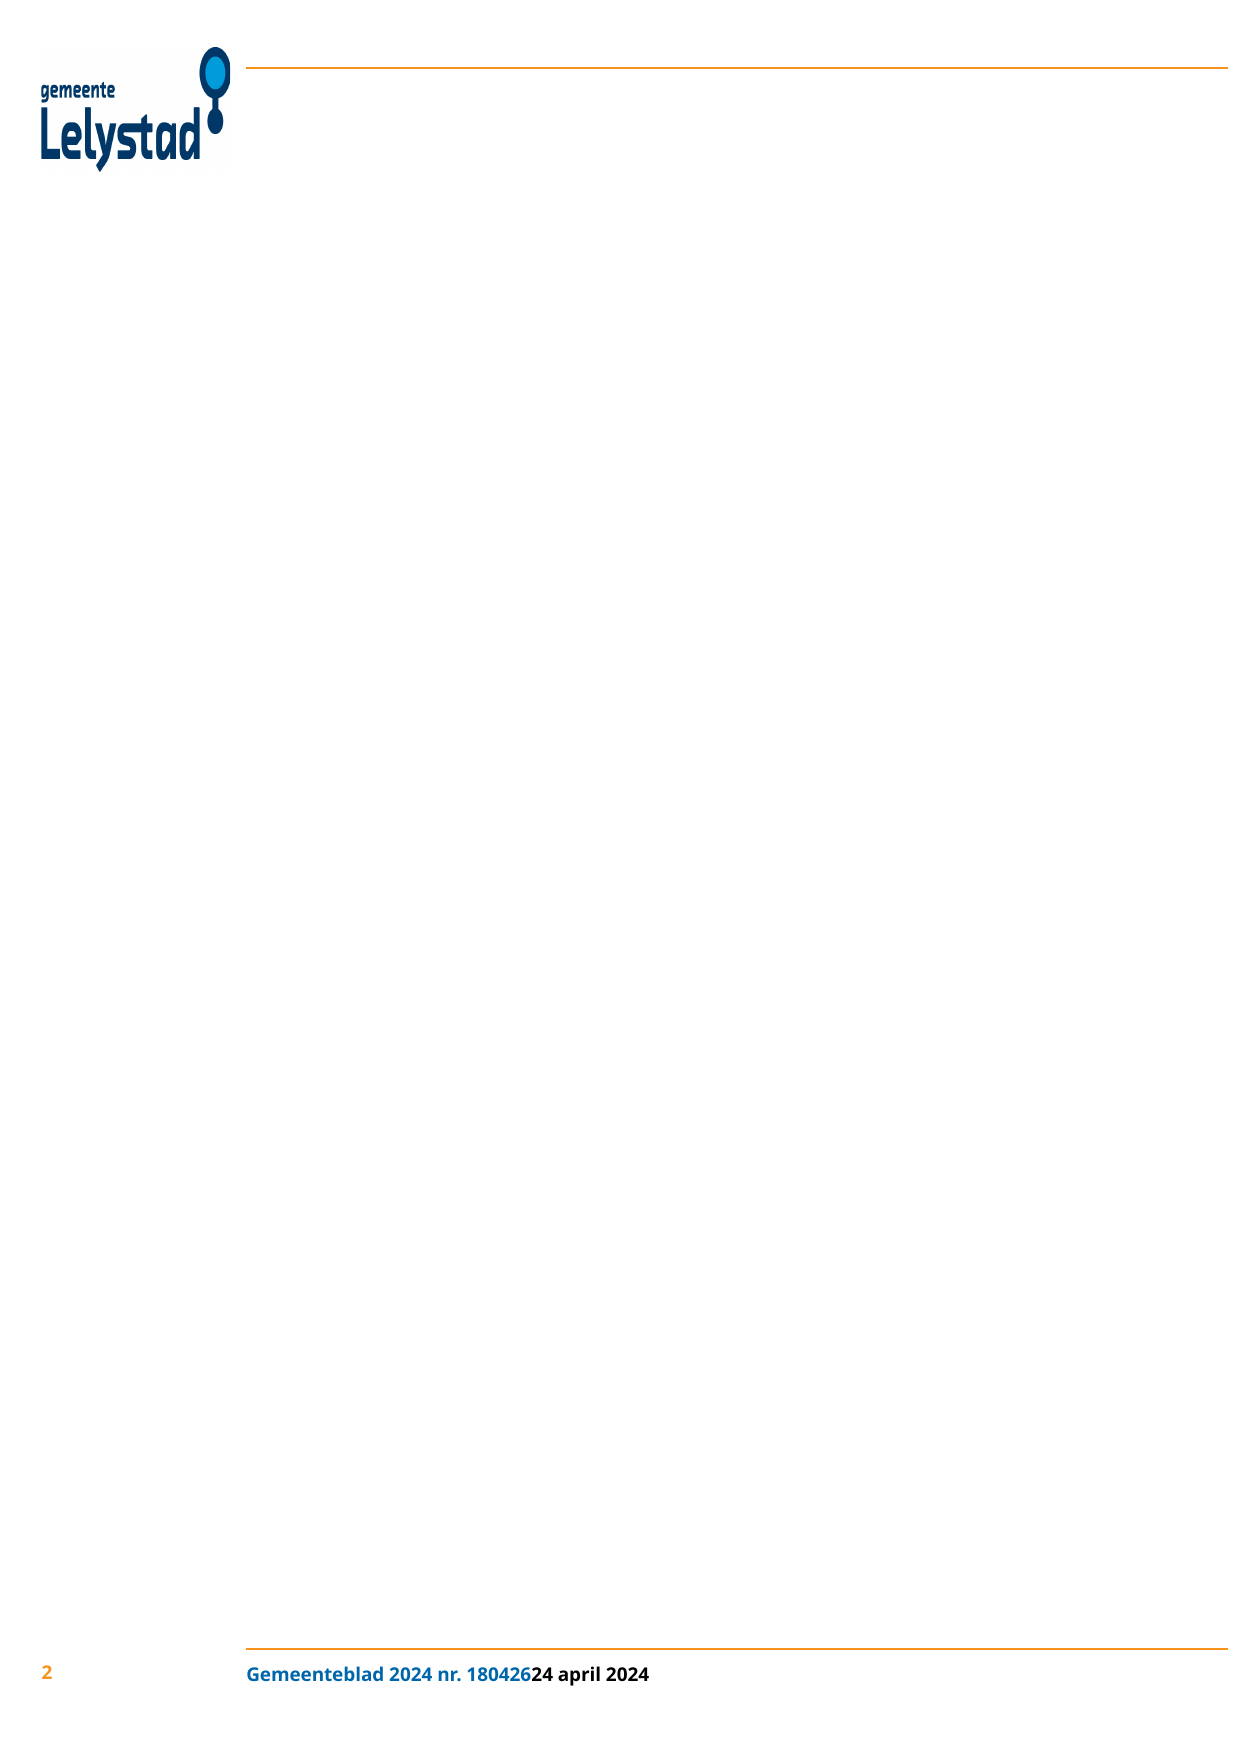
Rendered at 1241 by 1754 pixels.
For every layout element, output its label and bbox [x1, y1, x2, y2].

picture [41, 47, 231, 172]
